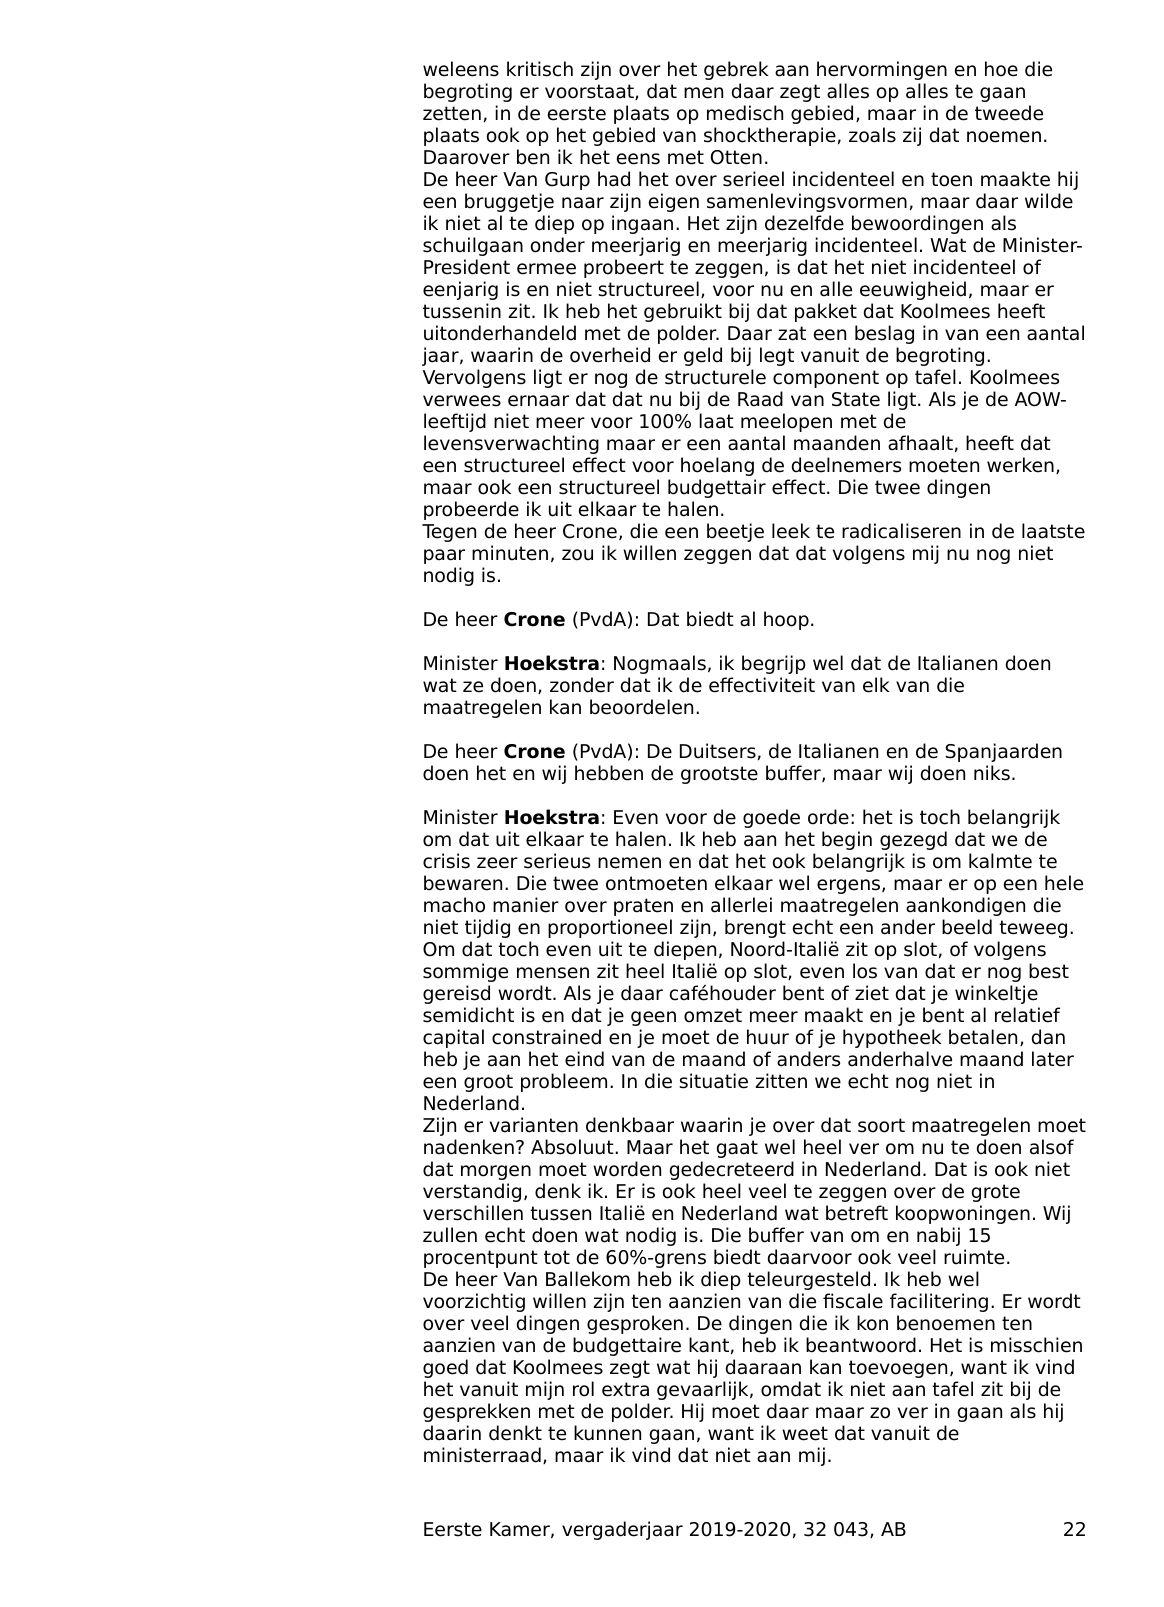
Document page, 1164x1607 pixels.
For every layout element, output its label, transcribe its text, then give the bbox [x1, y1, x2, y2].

text De heer Crone (PvdA): De Duitsers, de Italianen en de Spanjaarden doen het en wij hebben de grootste buffer, maar wij doen niks. [422, 741, 1087, 785]
text De heer Van Ballekom heb ik diep teleurgesteld. Ik heb wel voorzichtig willen zijn ten aanzien van die fiscale facilitering. Er wordt over veel dingen gesproken. De dingen die ik kon benoemen ten aanzien van de budgettaire kant, heb ik beantwoord. Het is misschien goed dat Koolmees zegt wat hij daaraan kan toevoegen, want ik vind het vanuit mijn rol extra gevaarlijk, omdat ik niet aan tafel zit bij de gesprekken met de polder. Hij moet daar maar zo ver in gaan als hij daarin denkt te kunnen gaan, want ik weet dat vanuit de ministerraad, maar ik vind dat niet aan mij. [422, 1269, 1087, 1467]
text Minister Hoekstra: Even voor de goede orde: het is toch belangrijk om dat uit elkaar te halen. Ik heb aan het begin gezegd dat we de crisis zeer serieus nemen en dat het ook belangrijk is om kalmte te bewaren. Die twee ontmoeten elkaar wel ergens, maar er op een hele macho manier over praten en allerlei maatregelen aankondigen die niet tijdig en proportioneel zijn, brengt echt een ander beeld teweeg. [422, 807, 1087, 939]
text De heer Van Gurp had het over serieel incidenteel en toen maakte hij een bruggetje naar zijn eigen samenlevingsvormen, maar daar wilde ik niet al te diep op ingaan. Het zijn dezelfde bewoordingen als schuilgaan onder meerjarig en meerjarig incidenteel. Wat de Minister-President ermee probeert te zeggen, is dat het niet incidenteel of eenjarig is en niet structureel, voor nu en alle eeuwigheid, maar er tussenin zit. Ik heb het gebruikt bij dat pakket dat Koolmees heeft uitonderhandeld met de polder. Daar zat een beslag in van een aantal jaar, waarin de overheid er geld bij legt vanuit de begroting. Vervolgens ligt er nog de structurele component op tafel. Koolmees verwees ernaar dat dat nu bij de Raad van State ligt. Als je de AOW-leeftijd niet meer voor 100% laat meelopen met de levensverwachting maar er een aantal maanden afhaalt, heeft dat een structureel effect voor hoelang de deelnemers moeten werken, maar ook een structureel budgettair effect. Die twee dingen probeerde ik uit elkaar te halen. [422, 169, 1087, 521]
text Tegen de heer Crone, die een beetje leek te radicaliseren in de laatste paar minuten, zou ik willen zeggen dat dat volgens mij nu nog niet nodig is. [422, 521, 1087, 587]
text Zijn er varianten denkbaar waarin je over dat soort maatregelen moet nadenken? Absoluut. Maar het gaat wel heel ver om nu te doen alsof dat morgen moet worden gedecreteerd in Nederland. Dat is ook niet verstandig, denk ik. Er is ook heel veel te zeggen over de grote verschillen tussen Italië en Nederland wat betreft koopwoningen. Wij zullen echt doen wat nodig is. Die buffer van om en nabij 15 procentpunt tot de 60%-grens biedt daarvoor ook veel ruimte. [422, 1115, 1087, 1269]
text De heer Crone (PvdA): Dat biedt al hoop. [422, 609, 1087, 631]
text weleens kritisch zijn over het gebrek aan hervormingen en hoe die begroting er voorstaat, dat men daar zegt alles op alles te gaan zetten, in de eerste plaats op medisch gebied, maar in de tweede plaats ook op het gebied van shocktherapie, zoals zij dat noemen. Daarover ben ik het eens met Otten. [422, 59, 1087, 169]
text Om dat toch even uit te diepen, Noord-Italië zit op slot, of volgens sommige mensen zit heel Italië op slot, even los van dat er nog best gereisd wordt. Als je daar caféhouder bent of ziet dat je winkeltje semidicht is en dat je geen omzet meer maakt en je bent al relatief capital constrained en je moet de huur of je hypotheek betalen, dan heb je aan het eind van de maand of anders anderhalve maand later een groot probleem. In die situatie zitten we echt nog niet in Nederland. [422, 939, 1087, 1115]
text Minister Hoekstra: Nogmaals, ik begrijp wel dat de Italianen doen wat ze doen, zonder dat ik de effectiviteit van elk van die maatregelen kan beoordelen. [422, 653, 1087, 719]
